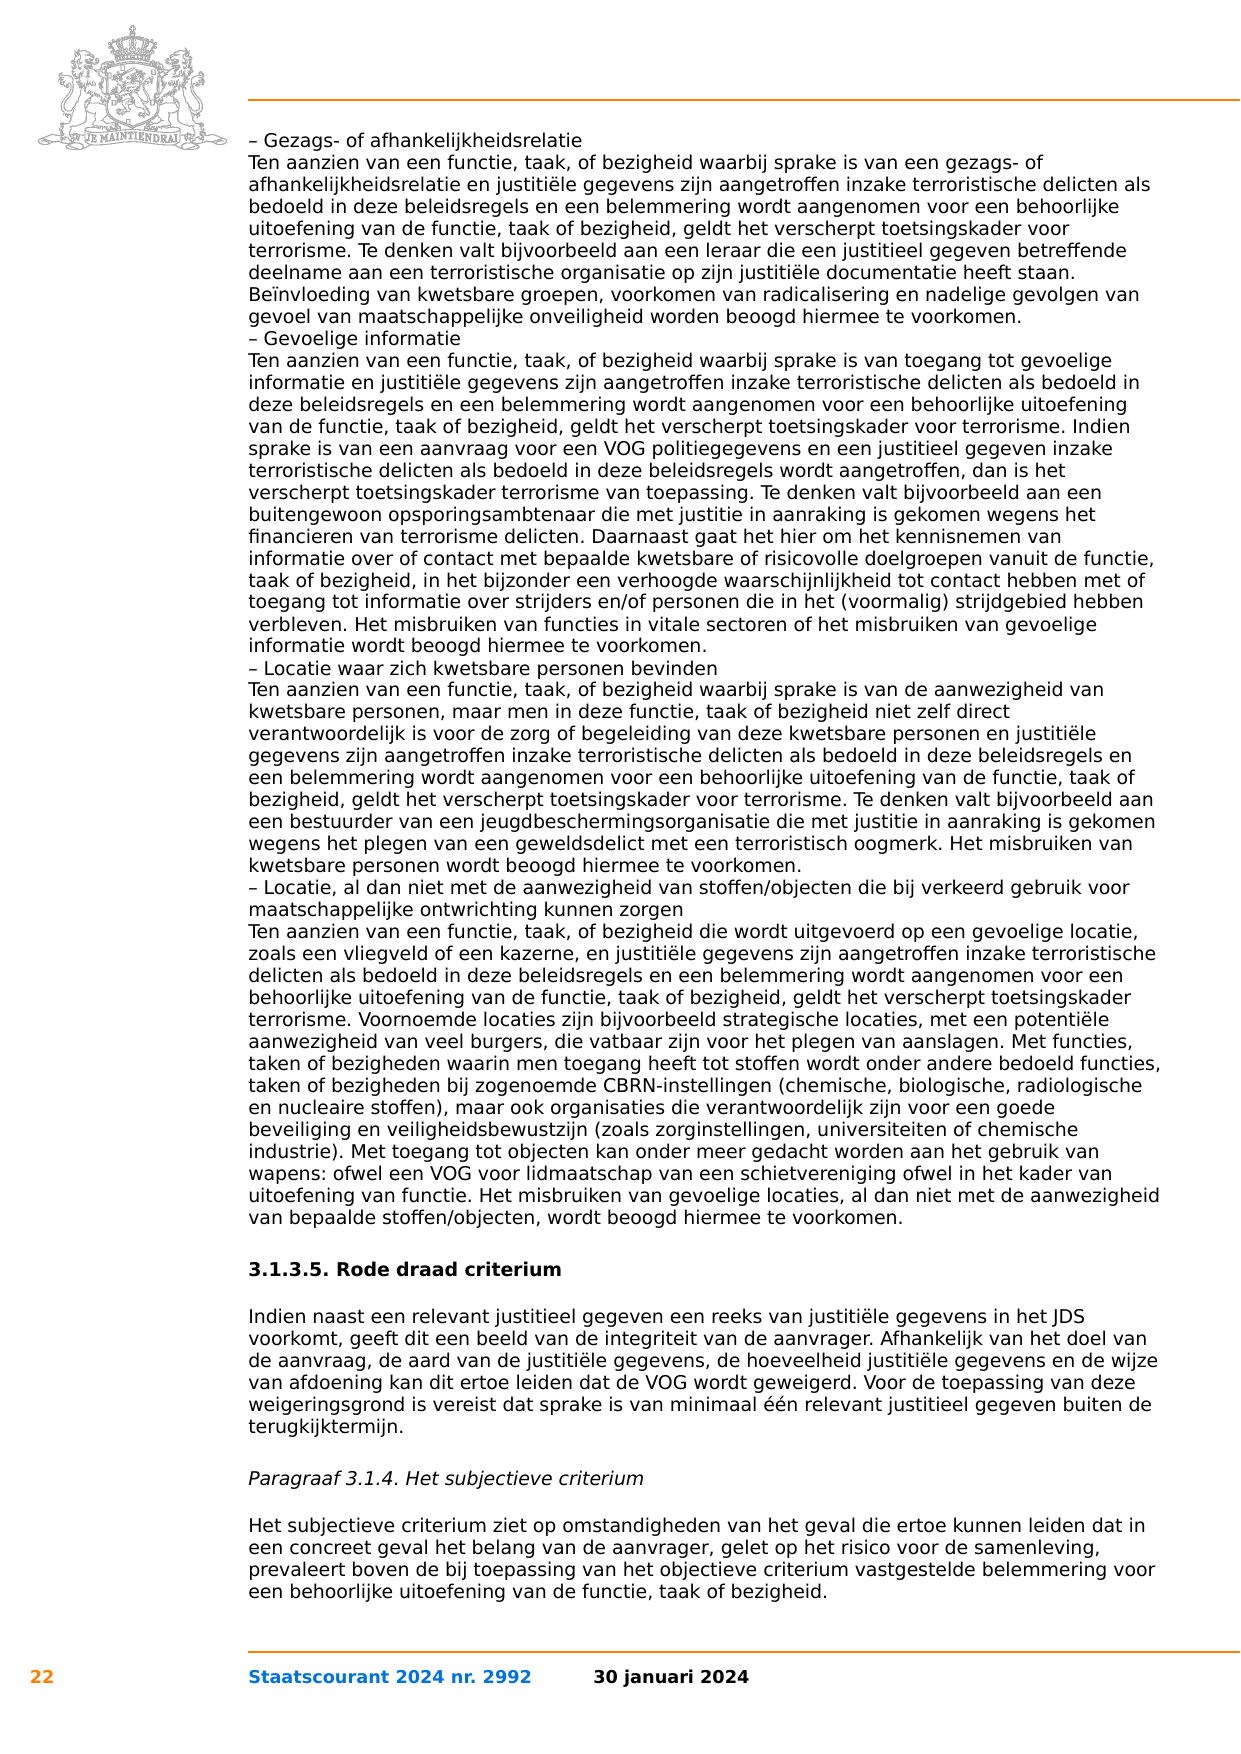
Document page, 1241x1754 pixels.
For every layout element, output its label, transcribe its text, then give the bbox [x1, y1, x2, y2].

text – Gevoelige informatie [248, 328, 1163, 350]
subtitle Paragraaf 3.1.4. Het subjectieve criterium [248, 1468, 1163, 1490]
text Ten aanzien van een functie, taak, of bezigheid waarbij sprake is van toegang tot gevoelige informatie en justitiële gegevens zijn aangetroffen inzake terroristische delicten als bedoeld in deze beleidsregels en een belemmering wordt aangenomen voor een behoorlijke uitoefening van de functie, taak of bezigheid, geldt het verscherpt toetsingskader voor terrorisme. Indien sprake is van een aanvraag voor een VOG politiegegevens en een justitieel gegeven inzake terroristische delicten als bedoeld in deze beleidsregels wordt aangetroffen, dan is het verscherpt toetsingskader terrorisme van toepassing. Te denken valt bijvoorbeeld aan een buitengewoon opsporingsambtenaar die met justitie in aanraking is gekomen wegens het financieren van terrorisme delicten. Daarnaast gaat het hier om het kennisnemen van informatie over of contact met bepaalde kwetsbare of risicovolle doelgroepen vanuit de functie, taak of bezigheid, in het bijzonder een verhoogde waarschijnlijkheid tot contact hebben met of toegang tot informatie over strijders en/of personen die in het (voormalig) strijdgebied hebben verbleven. Het misbruiken van functies in vitale sectoren of het misbruiken van gevoelige informatie wordt beoogd hiermee te voorkomen. [248, 350, 1163, 657]
text – Locatie, al dan niet met de aanwezigheid van stoffen/objecten die bij verkeerd gebruik voor maatschappelijke ontwrichting kunnen zorgen [248, 877, 1163, 921]
subtitle 3.1.3.5. Rode draad criterium [248, 1259, 1163, 1281]
text – Gezags- of afhankelijkheidsrelatie [248, 130, 1163, 152]
text – Locatie waar zich kwetsbare personen bevinden [248, 657, 1163, 679]
text Indien naast een relevant justitieel gegeven een reeks van justitiële gegevens in het JDS voorkomt, geeft dit een beeld van de integriteit van de aanvrager. Afhankelijk van het doel van de aanvraag, de aard van de justitiële gegevens, de hoeveelheid justitiële gegevens en de wijze van afdoening kan dit ertoe leiden dat de VOG wordt geweigerd. Voor de toepassing van deze weigeringsgrond is vereist dat sprake is van minimaal één relevant justitieel gegeven buiten de terugkijktermijn. [248, 1306, 1163, 1438]
text Het subjectieve criterium ziet op omstandigheden van het geval die ertoe kunnen leiden dat in een concreet geval het belang van de aanvrager, gelet op het risico voor de samenleving, prevaleert boven de bij toepassing van het objectieve criterium vastgestelde belemmering voor een behoorlijke uitoefening van de functie, taak of bezigheid. [248, 1515, 1163, 1603]
text Ten aanzien van een functie, taak, of bezigheid waarbij sprake is van een gezags- of afhankelijkheidsrelatie en justitiële gegevens zijn aangetroffen inzake terroristische delicten als bedoeld in deze beleidsregels en een belemmering wordt aangenomen voor een behoorlijke uitoefening van de functie, taak of bezigheid, geldt het verscherpt toetsingskader voor terrorisme. Te denken valt bijvoorbeeld aan een leraar die een justitieel gegeven betreffende deelname aan een terroristische organisatie op zijn justitiële documentatie heeft staan. Beïnvloeding van kwetsbare groepen, voorkomen van radicalisering en nadelige gevolgen van gevoel van maatschappelijke onveiligheid worden beoogd hiermee te voorkomen. [248, 152, 1163, 328]
text Ten aanzien van een functie, taak, of bezigheid waarbij sprake is van de aanwezigheid van kwetsbare personen, maar men in deze functie, taak of bezigheid niet zelf direct verantwoordelijk is voor de zorg of begeleiding van deze kwetsbare personen en justitiële gegevens zijn aangetroffen inzake terroristische delicten als bedoeld in deze beleidsregels en een belemmering wordt aangenomen voor een behoorlijke uitoefening van de functie, taak of bezigheid, geldt het verscherpt toetsingskader voor terrorisme. Te denken valt bijvoorbeeld aan een bestuurder van een jeugdbeschermingsorganisatie die met justitie in aanraking is gekomen wegens het plegen van een geweldsdelict met een terroristisch oogmerk. Het misbruiken van kwetsbare personen wordt beoogd hiermee te voorkomen. [248, 679, 1163, 877]
text Ten aanzien van een functie, taak, of bezigheid die wordt uitgevoerd op een gevoelige locatie, zoals een vliegveld of een kazerne, en justitiële gegevens zijn aangetroffen inzake terroristische delicten als bedoeld in deze beleidsregels en een belemmering wordt aangenomen voor een behoorlijke uitoefening van de functie, taak of bezigheid, geldt het verscherpt toetsingskader terrorisme. Voornoemde locaties zijn bijvoorbeeld strategische locaties, met een potentiële aanwezigheid van veel burgers, die vatbaar zijn voor het plegen van aanslagen. Met functies, taken of bezigheden waarin men toegang heeft tot stoffen wordt onder andere bedoeld functies, taken of bezigheden bij zogenoemde CBRN-instellingen (chemische, biologische, radiologische en nucleaire stoffen), maar ook organisaties die verantwoordelijk zijn voor een goede beveiliging en veiligheidsbewustzijn (zoals zorginstellingen, universiteiten of chemische industrie). Met toegang tot objecten kan onder meer gedacht worden aan het gebruik van wapens: ofwel een VOG voor lidmaatschap van een schietvereniging ofwel in het kader van uitoefening van functie. Het misbruiken van gevoelige locaties, al dan niet met de aanwezigheid van bepaalde stoffen/objecten, wordt beoogd hiermee te voorkomen. [248, 921, 1163, 1229]
picture [38, 25, 227, 150]
